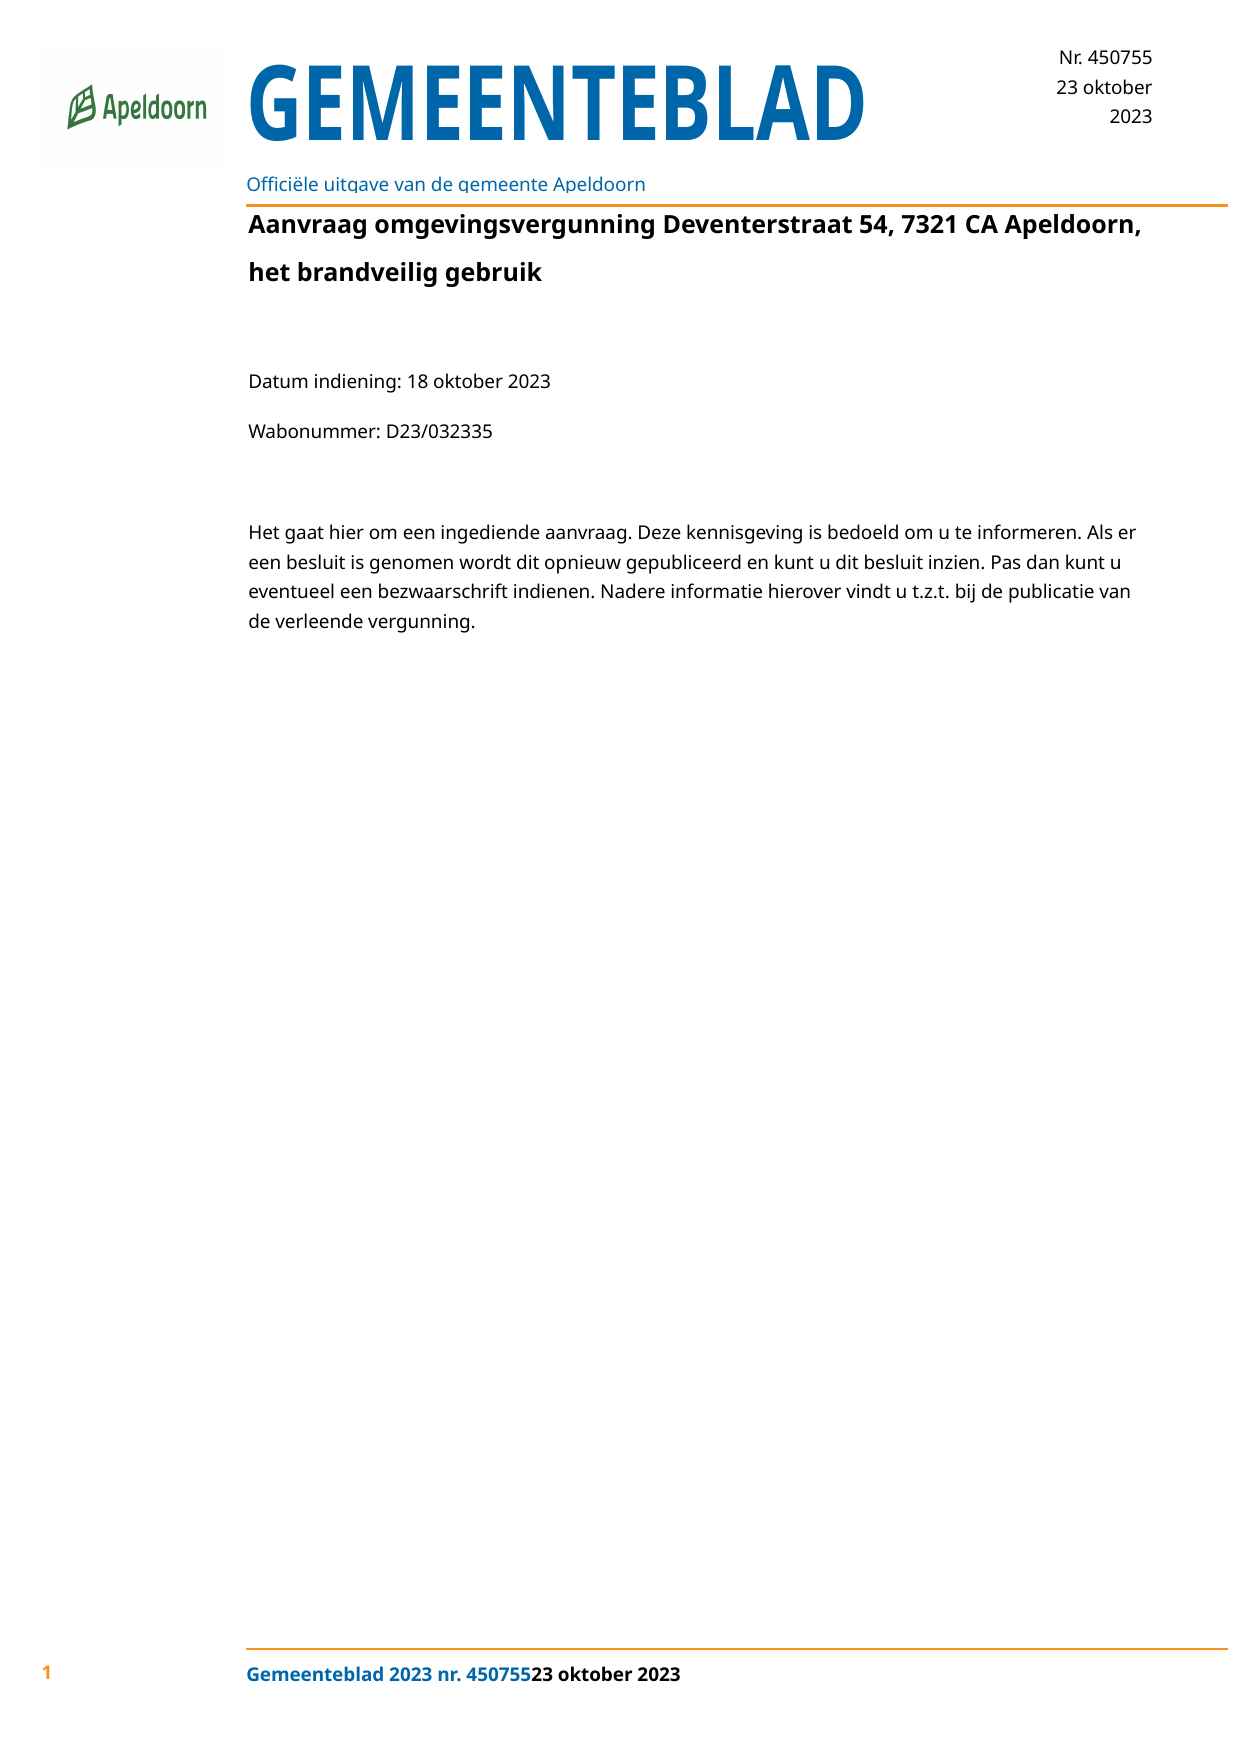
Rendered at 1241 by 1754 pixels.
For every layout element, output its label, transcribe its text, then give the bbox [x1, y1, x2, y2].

text Het gaat hier om een ingediende aanvraag. Deze kennisgeving is bedoeld om u te informeren. Als er een besluit is genomen wordt dit opnieuw gepubliceerd en kunt u dit besluit inzien. Pas dan kunt u eventueel een bezwaarschrift indienen. Nadere informatie hierover vindt u t.z.t. bij de publicatie van de verleende vergunning. [248, 519, 1152, 634]
text Datum indiening: 18 oktober 2023 [248, 368, 1152, 394]
text Wabonummer: D23/032335 [248, 419, 1152, 444]
picture [41, 47, 231, 172]
text Aanvraag omgevingsvergunning Deventerstraat 54, 7321 CA Apeldoorn, het brandveilig gebruik [248, 207, 1152, 288]
